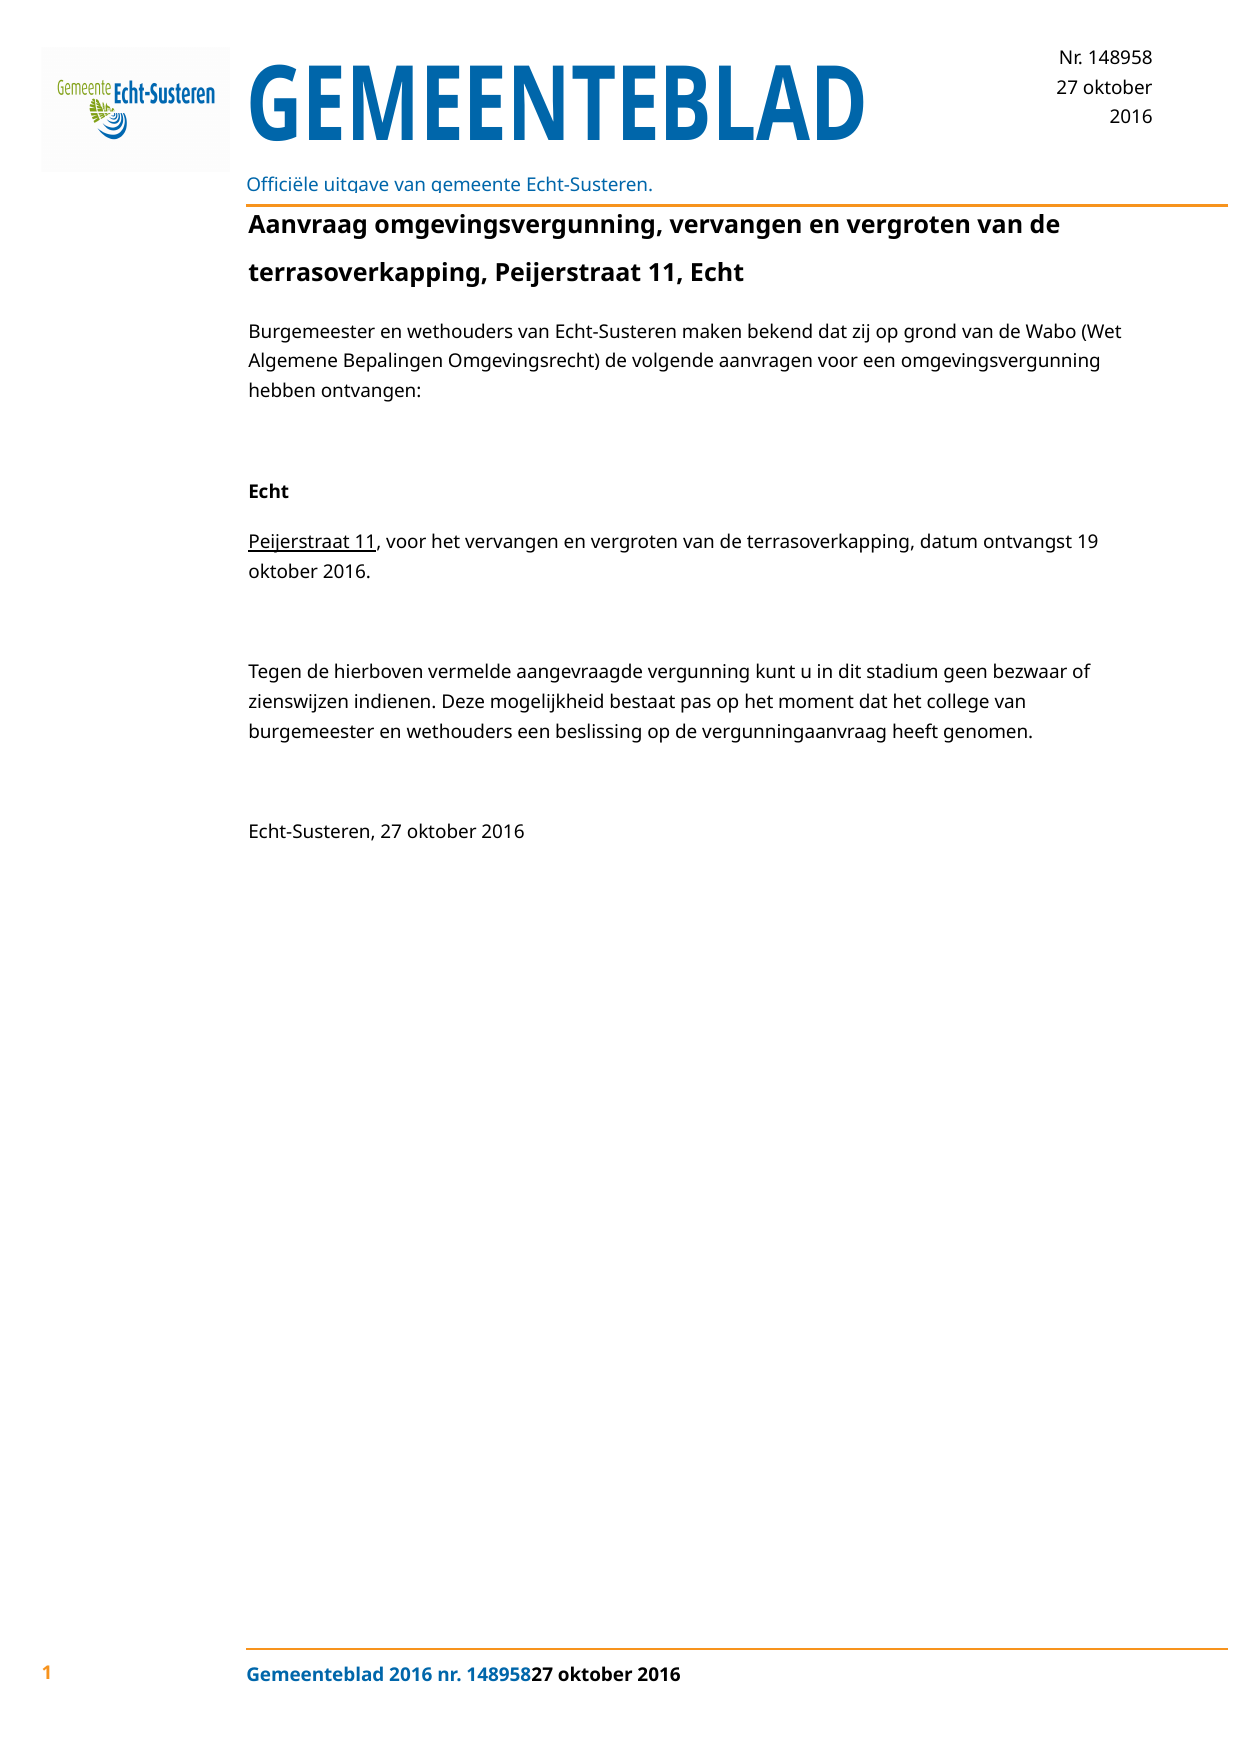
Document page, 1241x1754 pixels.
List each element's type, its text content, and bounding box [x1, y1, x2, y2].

text Burgemeester en wethouders van Echt-Susteren maken bekend dat zij op grond van de Wabo (Wet Algemene Bepalingen Omgevingsrecht) de volgende aanvragen voor een omgevingsvergunning hebben ontvangen: [248, 318, 1152, 403]
text Echt-Susteren, 27 oktober 2016 [248, 819, 1152, 844]
text Peijerstraat 11, voor het vervangen en vergroten van de terrasoverkapping, datum ontvangst 19 oktober 2016. [248, 528, 1152, 584]
text Echt [248, 478, 1152, 504]
picture [41, 47, 231, 172]
text Tegen de hierboven vermelde aangevraagde vergunning kunt u in dit stadium geen bezwaar of zienswijzen indienen. Deze mogelijkheid bestaat pas op het moment dat het college van burgemeester en wethouders een beslissing op de vergunningaanvraag heeft genomen. [248, 659, 1152, 744]
text Aanvraag omgevingsvergunning, vervangen en vergroten van de terrasoverkapping, Peijerstraat 11, Echt [248, 207, 1152, 288]
